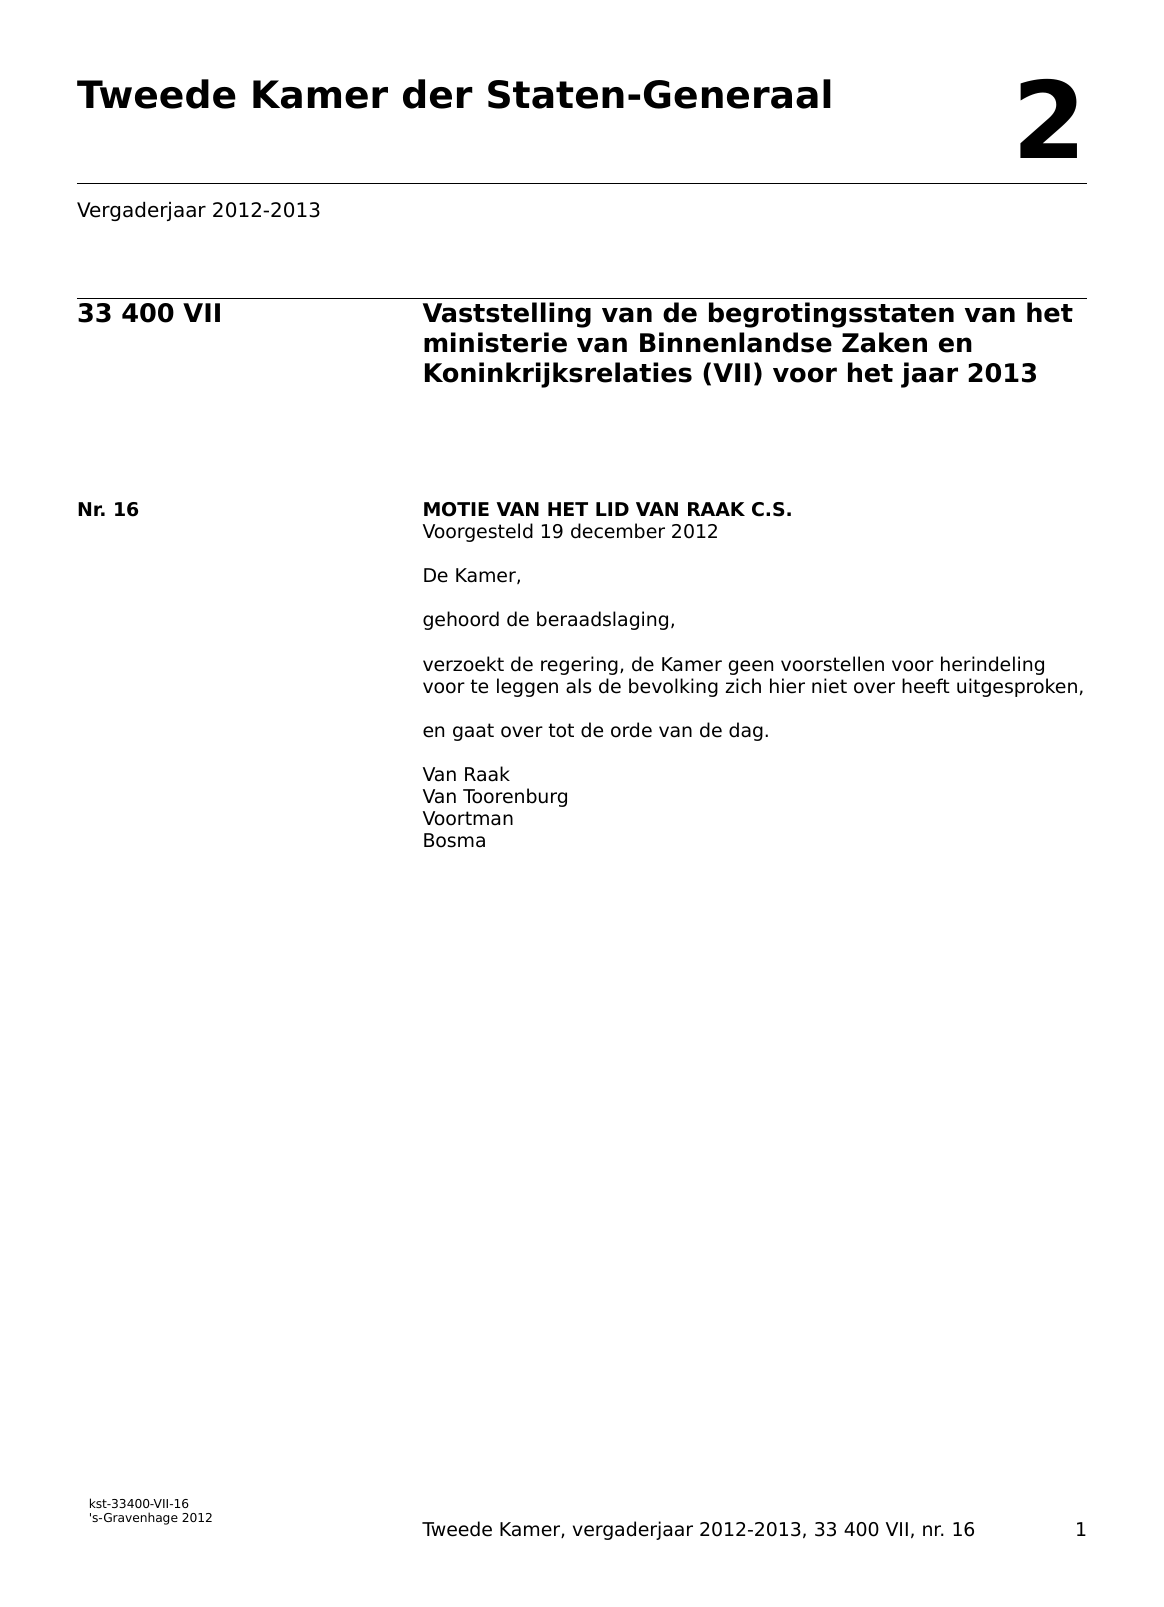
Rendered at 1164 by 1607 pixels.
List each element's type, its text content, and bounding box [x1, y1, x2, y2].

table_cell Vergaderjaar 2012-2013 [77, 184, 1087, 298]
table_header Tweede Kamer der Staten-Generaal [77, 59, 886, 183]
subtitle Nr. 16 MOTIE VAN HET LID VAN RAAK C.S. [77, 499, 1087, 521]
text en gaat over tot de orde van de dag. [422, 720, 1087, 742]
text verzoekt de regering, de Kamer geen voorstellen voor herindeling voor te leggen als de bevolking zich hier niet over heeft uitgesproken, [422, 653, 1087, 697]
text Van Toorenburg [422, 786, 1087, 808]
text Voorgesteld 19 december 2012 [422, 521, 1087, 543]
text gehoord de beraadslaging, [422, 609, 1087, 631]
text De Kamer, [422, 565, 1087, 587]
table_header 2 [886, 59, 1087, 183]
text kst-33400-VII-16 [88, 1497, 323, 1511]
subtitle 33 400 VII Vaststelling van de begrotingsstaten van het ministerie van Binnenlandse Zaken en Koninkrijksrelaties (VII) voor het jaar 2013 [77, 299, 1087, 388]
text Bosma [422, 830, 1087, 852]
text Voortman [422, 808, 1087, 830]
text Van Raak [422, 764, 1087, 786]
text 's-Gravenhage 2012 [88, 1511, 323, 1525]
